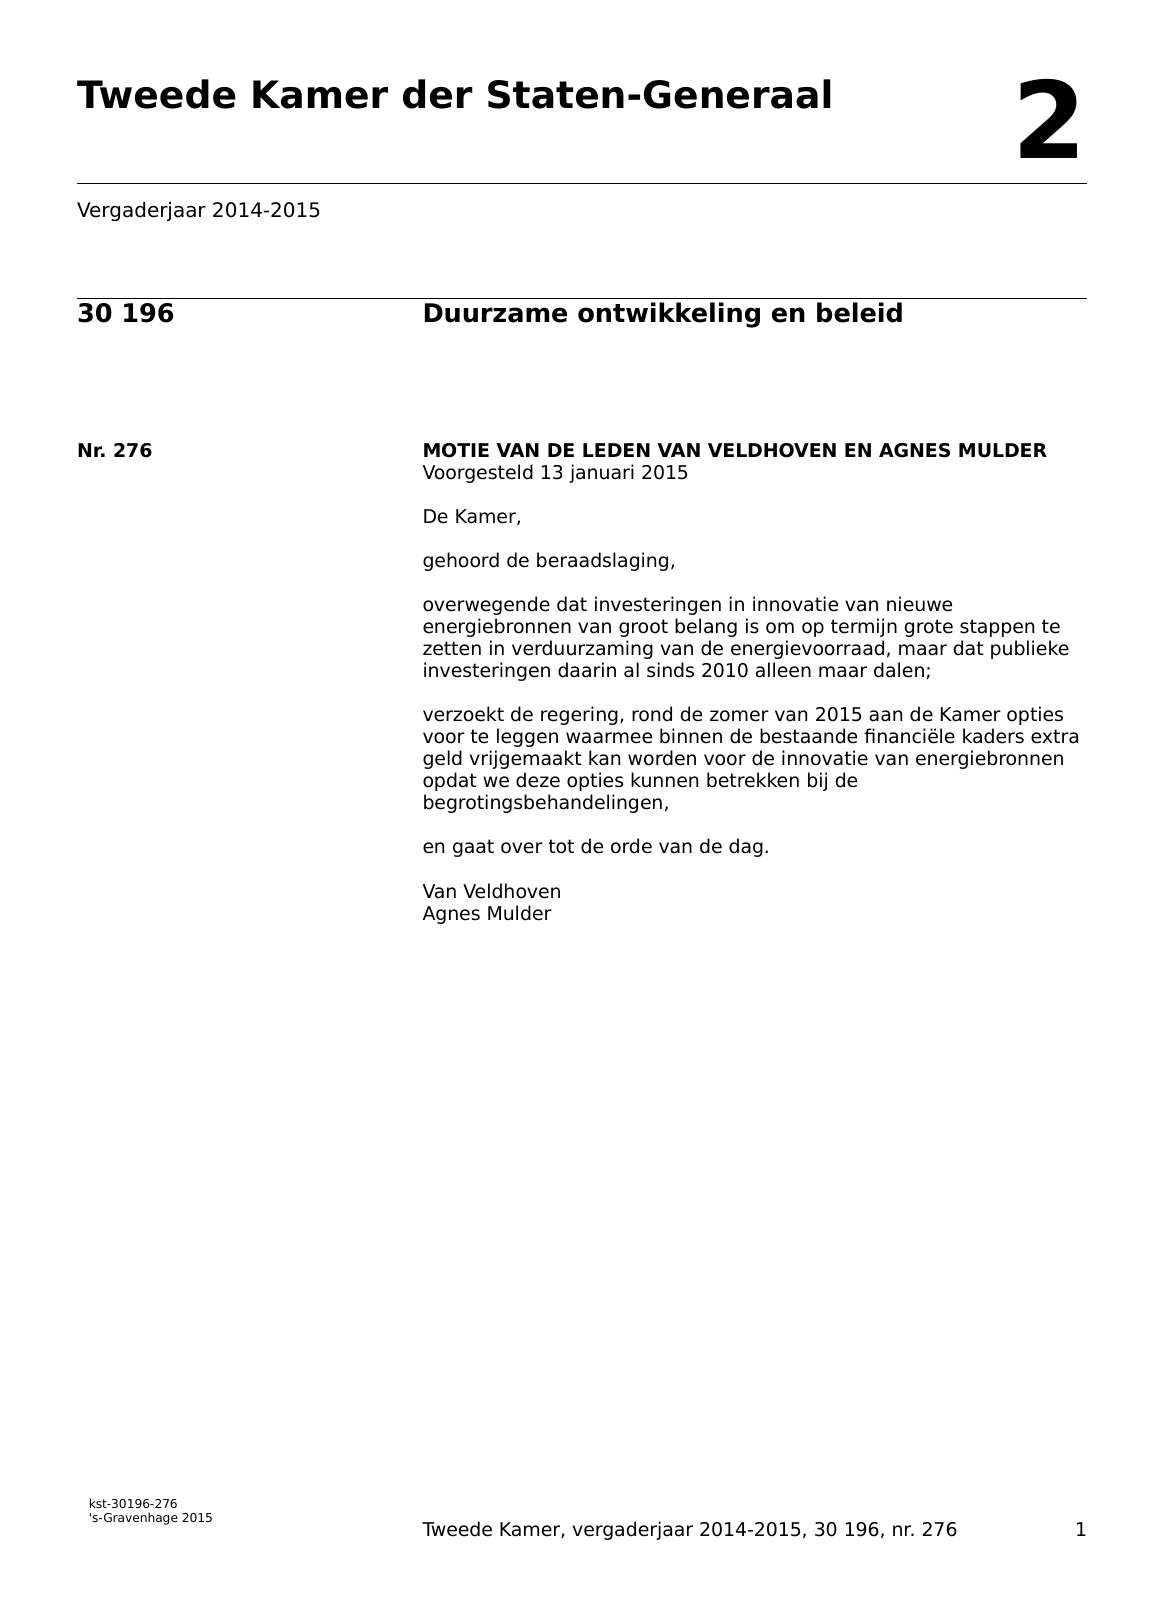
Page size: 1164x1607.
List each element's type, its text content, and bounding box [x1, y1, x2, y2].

text 's-Gravenhage 2015 [88, 1511, 323, 1525]
table_header 2 [886, 59, 1087, 183]
table_header Tweede Kamer der Staten-Generaal [77, 59, 886, 183]
subtitle Nr. 276 MOTIE VAN DE LEDEN VAN VELDHOVEN EN AGNES MULDER [77, 440, 1087, 462]
text Van Veldhoven [422, 881, 1087, 902]
text verzoekt de regering, rond de zomer van 2015 aan de Kamer opties voor te leggen waarmee binnen de bestaande financiële kaders extra geld vrijgemaakt kan worden voor de innovatie van energiebronnen opdat we deze opties kunnen betrekken bij de begrotingsbehandelingen, [422, 704, 1087, 814]
text overwegende dat investeringen in innovatie van nieuwe energiebronnen van groot belang is om op termijn grote stappen te zetten in verduurzaming van de energievoorraad, maar dat publieke investeringen daarin al sinds 2010 alleen maar dalen; [422, 594, 1087, 682]
table_cell Vergaderjaar 2014-2015 [77, 184, 1087, 298]
text Voorgesteld 13 januari 2015 [422, 462, 1087, 484]
text De Kamer, [422, 506, 1087, 528]
text gehoord de beraadslaging, [422, 550, 1087, 572]
text kst-30196-276 [88, 1497, 323, 1511]
subtitle 30 196 Duurzame ontwikkeling en beleid [77, 299, 1087, 329]
text Agnes Mulder [422, 902, 1087, 924]
text en gaat over tot de orde van de dag. [422, 836, 1087, 858]
